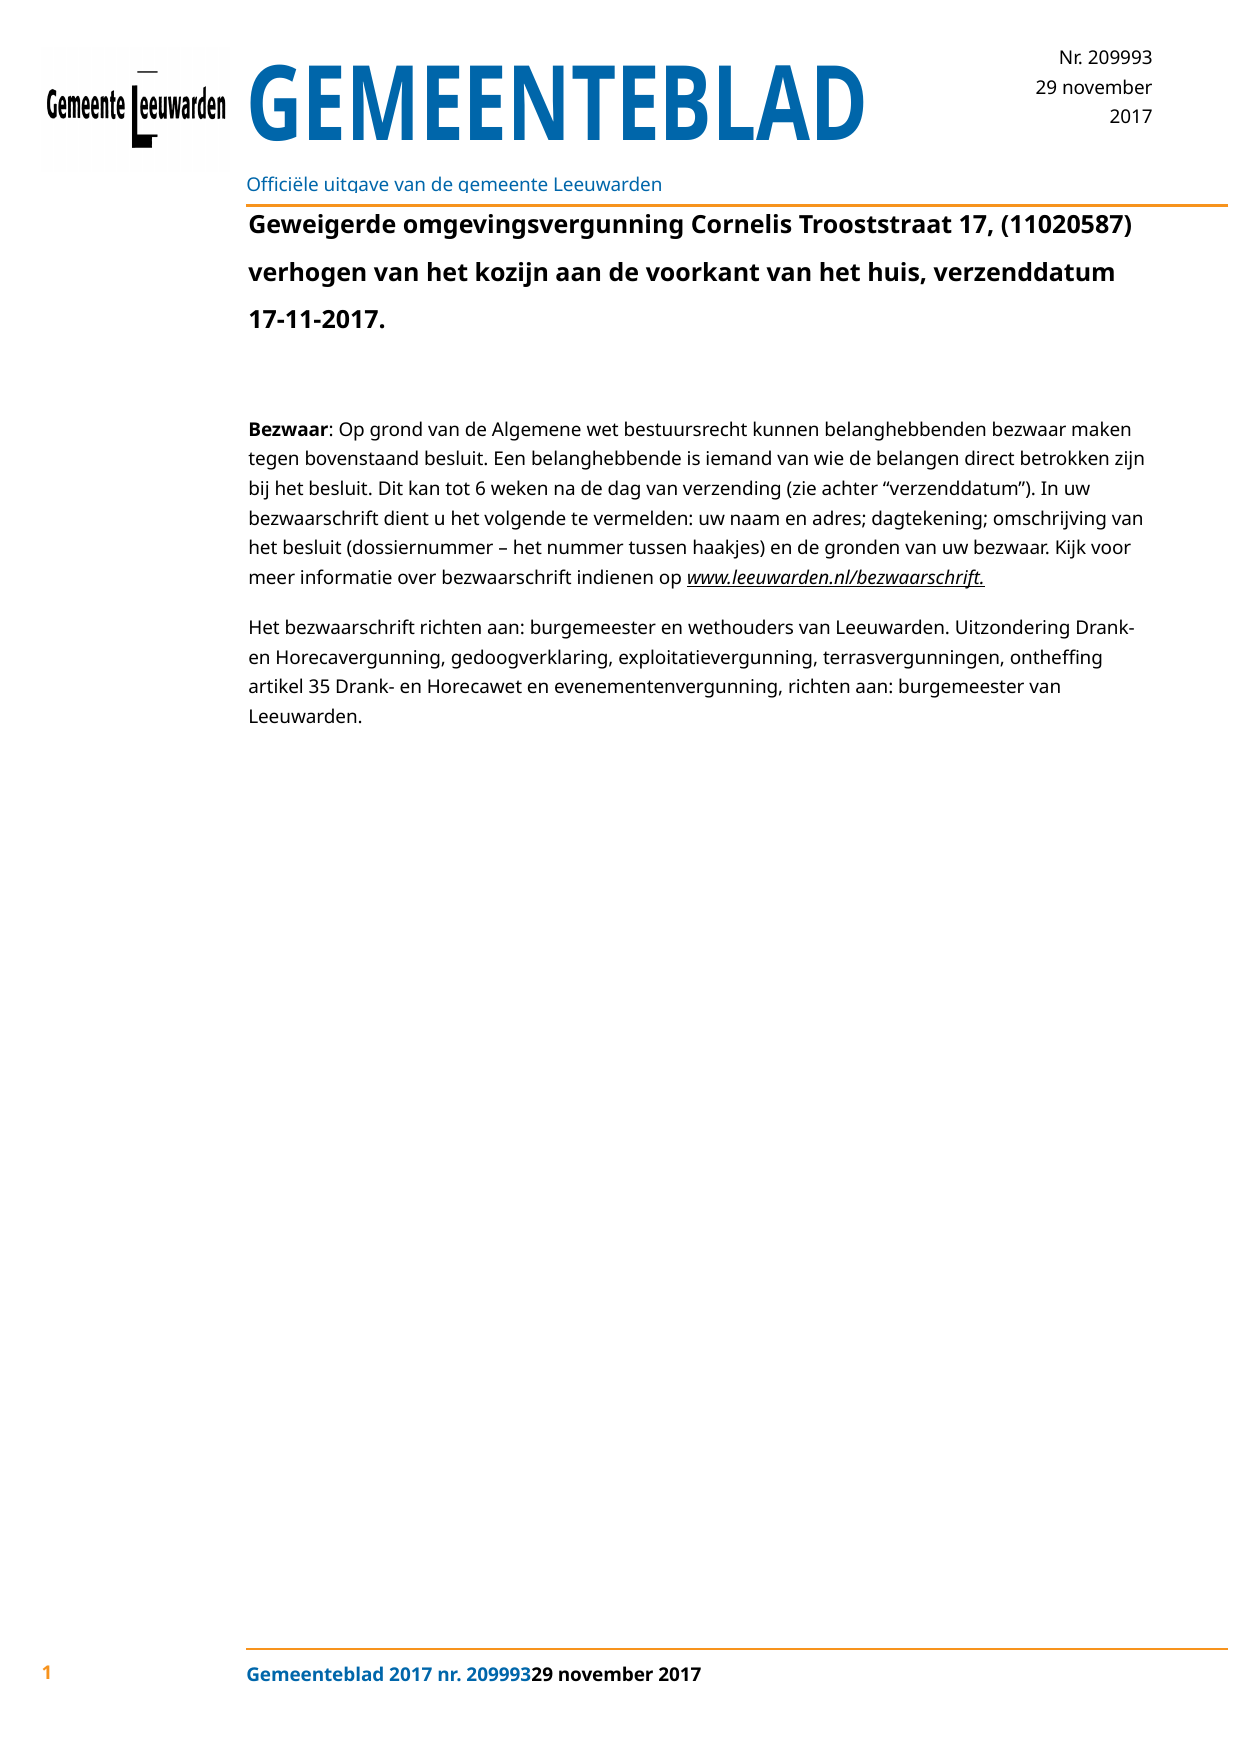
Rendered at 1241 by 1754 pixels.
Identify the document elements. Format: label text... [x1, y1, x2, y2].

text Het bezwaarschrift richten aan: burgemeester en wethouders van Leeuwarden. Uitzondering Drank- en Horecavergunning, gedoogverklaring, exploitatievergunning, terrasvergunningen, ontheffing artikel 35 Drank- en Horecawet en evenementenvergunning, richten aan: burgemeester van Leeuwarden. [248, 614, 1152, 729]
picture [41, 47, 231, 172]
text Geweigerde omgevingsvergunning Cornelis Trooststraat 17, (11020587) verhogen van het kozijn aan de voorkant van het huis, verzenddatum 17-11-2017. [248, 207, 1152, 336]
text Bezwaar: Op grond van de Algemene wet bestuursrecht kunnen belanghebbenden bezwaar maken tegen bovenstaand besluit. Een belanghebbende is iemand van wie de belangen direct betrokken zijn bij het besluit. Dit kan tot 6 weken na de dag van verzending (zie achter “verzenddatum”). In uw bezwaarschrift dient u het volgende te vermelden: uw naam en adres; dagtekening; omschrijving van het besluit (dossiernummer – het nummer tussen haakjes) en de gronden van uw bezwaar. Kijk voor meer informatie over bezwaarschrift indienen op www.leeuwarden.nl/bezwaarschrift. [248, 416, 1152, 589]
